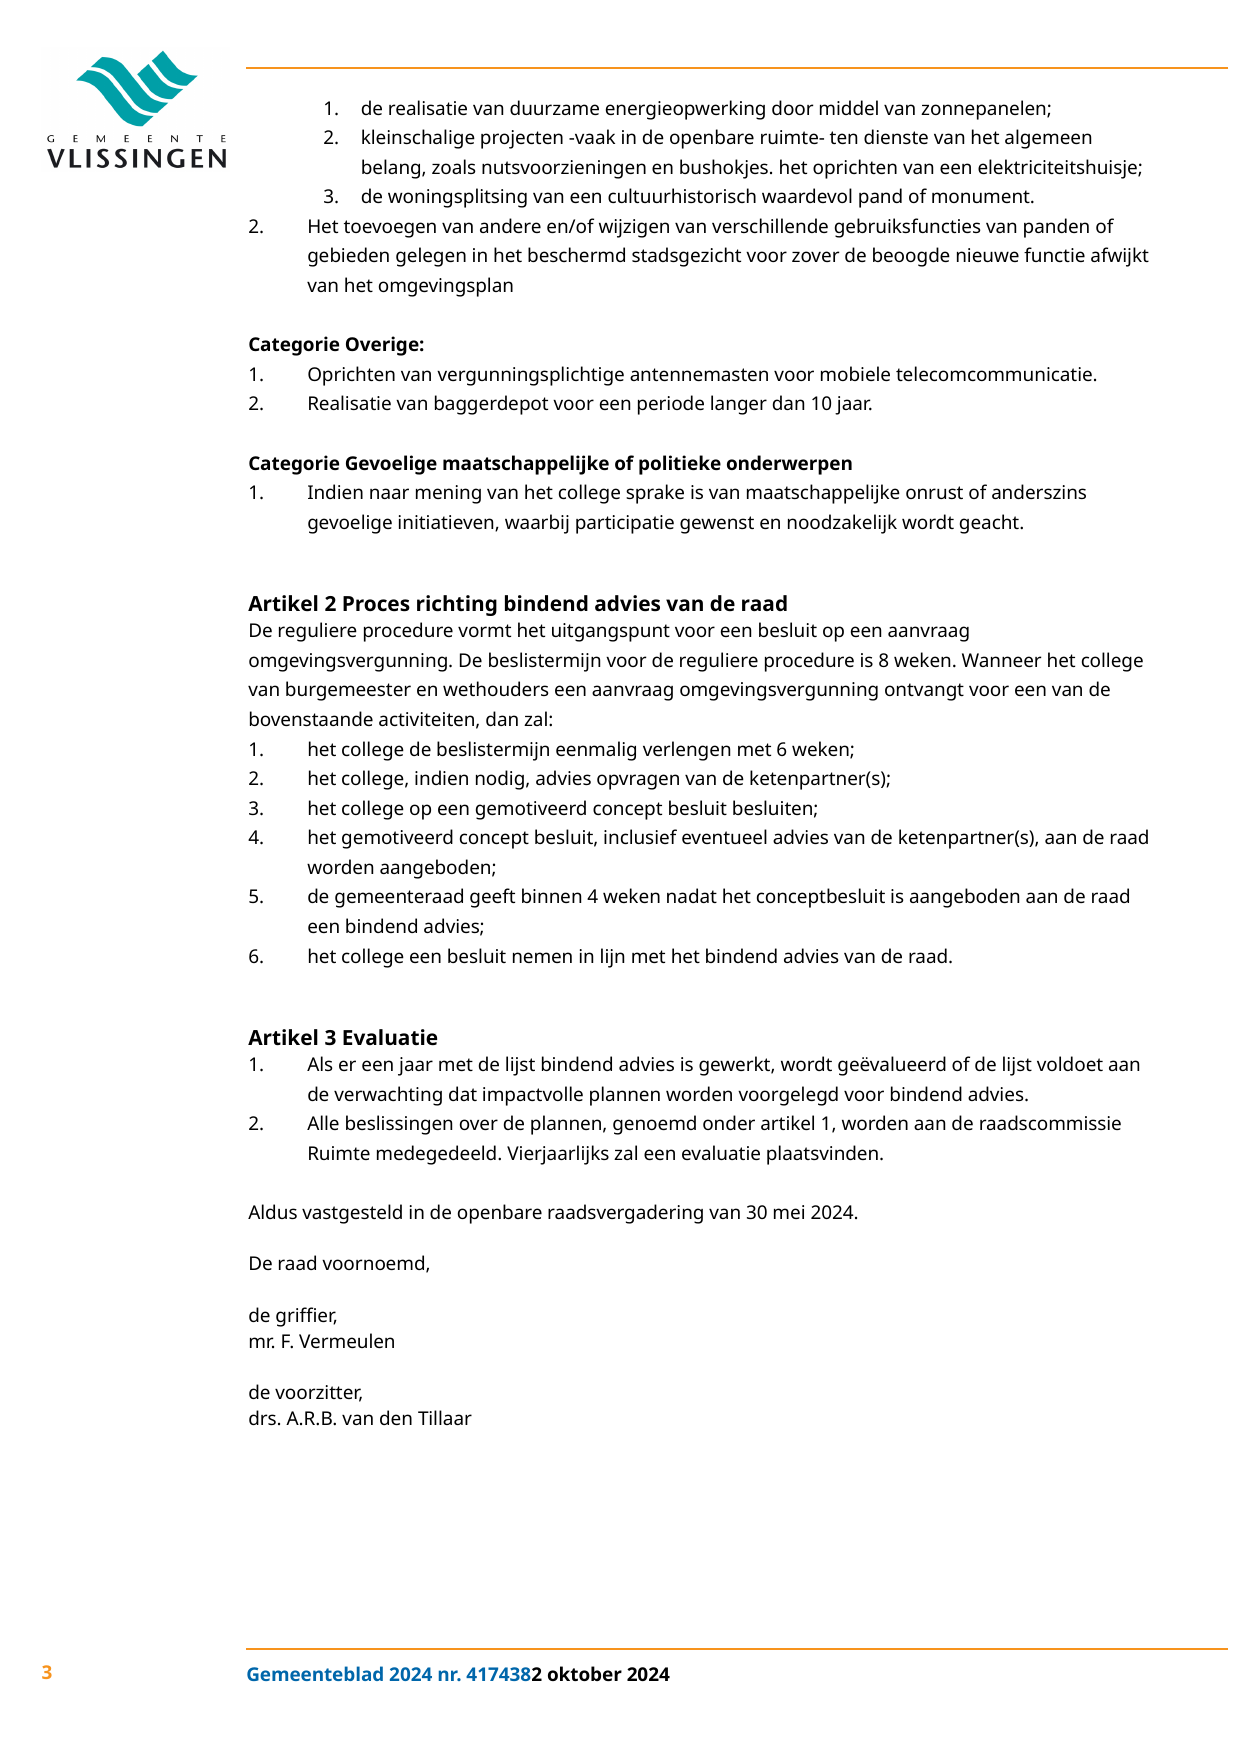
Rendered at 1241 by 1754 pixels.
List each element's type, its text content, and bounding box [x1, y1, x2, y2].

list het college, indien nodig, advies opvragen van de ketenpartner(s); [248, 765, 1152, 791]
text Categorie Overige: [248, 331, 1152, 357]
list de gemeenteraad geeft binnen 4 weken nadat het conceptbesluit is aangeboden aan de raad een bindend advies; [248, 884, 1152, 939]
list Het toevoegen van andere en/of wijzigen van verschillende gebruiksfuncties van panden of gebieden gelegen in het beschermd stadsgezicht voor zover de beoogde nieuwe functie afwijkt van het omgevingsplan [248, 213, 1152, 298]
text Artikel 3 Evaluatie [248, 1023, 1152, 1051]
text Categorie Gevoelige maatschappelijke of politieke onderwerpen [248, 450, 1152, 476]
list de woningsplitsing van een cultuurhistorisch waardevol pand of monument. [323, 183, 1152, 209]
list Indien naar mening van het college sprake is van maatschappelijke onrust of anderszins gevoelige initiatieven, waarbij participatie gewenst en noodzakelijk wordt geacht. [248, 479, 1152, 535]
text de griffier, [248, 1302, 1152, 1328]
text De raad voornoemd, [248, 1251, 1152, 1276]
text drs. A.R.B. van den Tillaar [248, 1405, 1152, 1431]
text Artikel 2 Proces richting bindend advies van de raad [248, 589, 1152, 617]
list het college op een gemotiveerd concept besluit besluiten; [248, 795, 1152, 821]
list de realisatie van duurzame energieopwerking door middel van zonnepanelen; [323, 95, 1152, 121]
list Als er een jaar met de lijst bindend advies is gewerkt, wordt geëvalueerd of de lijst voldoet aan de verwachting dat impactvolle plannen worden voorgelegd voor bindend advies. [248, 1051, 1152, 1107]
text de voorzitter, [248, 1379, 1152, 1405]
list Alle beslissingen over de plannen, genoemd onder artikel 1, worden aan de raadscommissie Ruimte medegedeeld. Vierjaarlijks zal een evaluatie plaatsvinden. [248, 1110, 1152, 1166]
list Oprichten van vergunningsplichtige antennemasten voor mobiele telecomcommunicatie. [248, 361, 1152, 387]
text De reguliere procedure vormt het uitgangspunt voor een besluit op een aanvraag omgevingsvergunning. De beslistermijn voor de reguliere procedure is 8 weken. Wanneer het college van burgemeester en wethouders een aanvraag omgevingsvergunning ontvangt voor een van de bovenstaande activiteiten, dan zal: [248, 617, 1152, 732]
picture [41, 47, 231, 172]
list kleinschalige projecten -vaak in de openbare ruimte- ten dienste van het algemeen belang, zoals nutsvoorzieningen en bushokjes. het oprichten van een elektriciteitshuisje; [323, 124, 1152, 180]
list het college de beslistermijn eenmalig verlengen met 6 weken; [248, 736, 1152, 761]
text Aldus vastgesteld in de openbare raadsvergadering van 30 mei 2024. [248, 1199, 1152, 1225]
list het gemotiveerd concept besluit, inclusief eventueel advies van de ketenpartner(s), aan de raad worden aangeboden; [248, 824, 1152, 880]
text mr. F. Vermeulen [248, 1328, 1152, 1353]
list het college een besluit nemen in lijn met het bindend advies van de raad. [248, 943, 1152, 968]
list Realisatie van baggerdepot voor een periode langer dan 10 jaar. [248, 391, 1152, 416]
